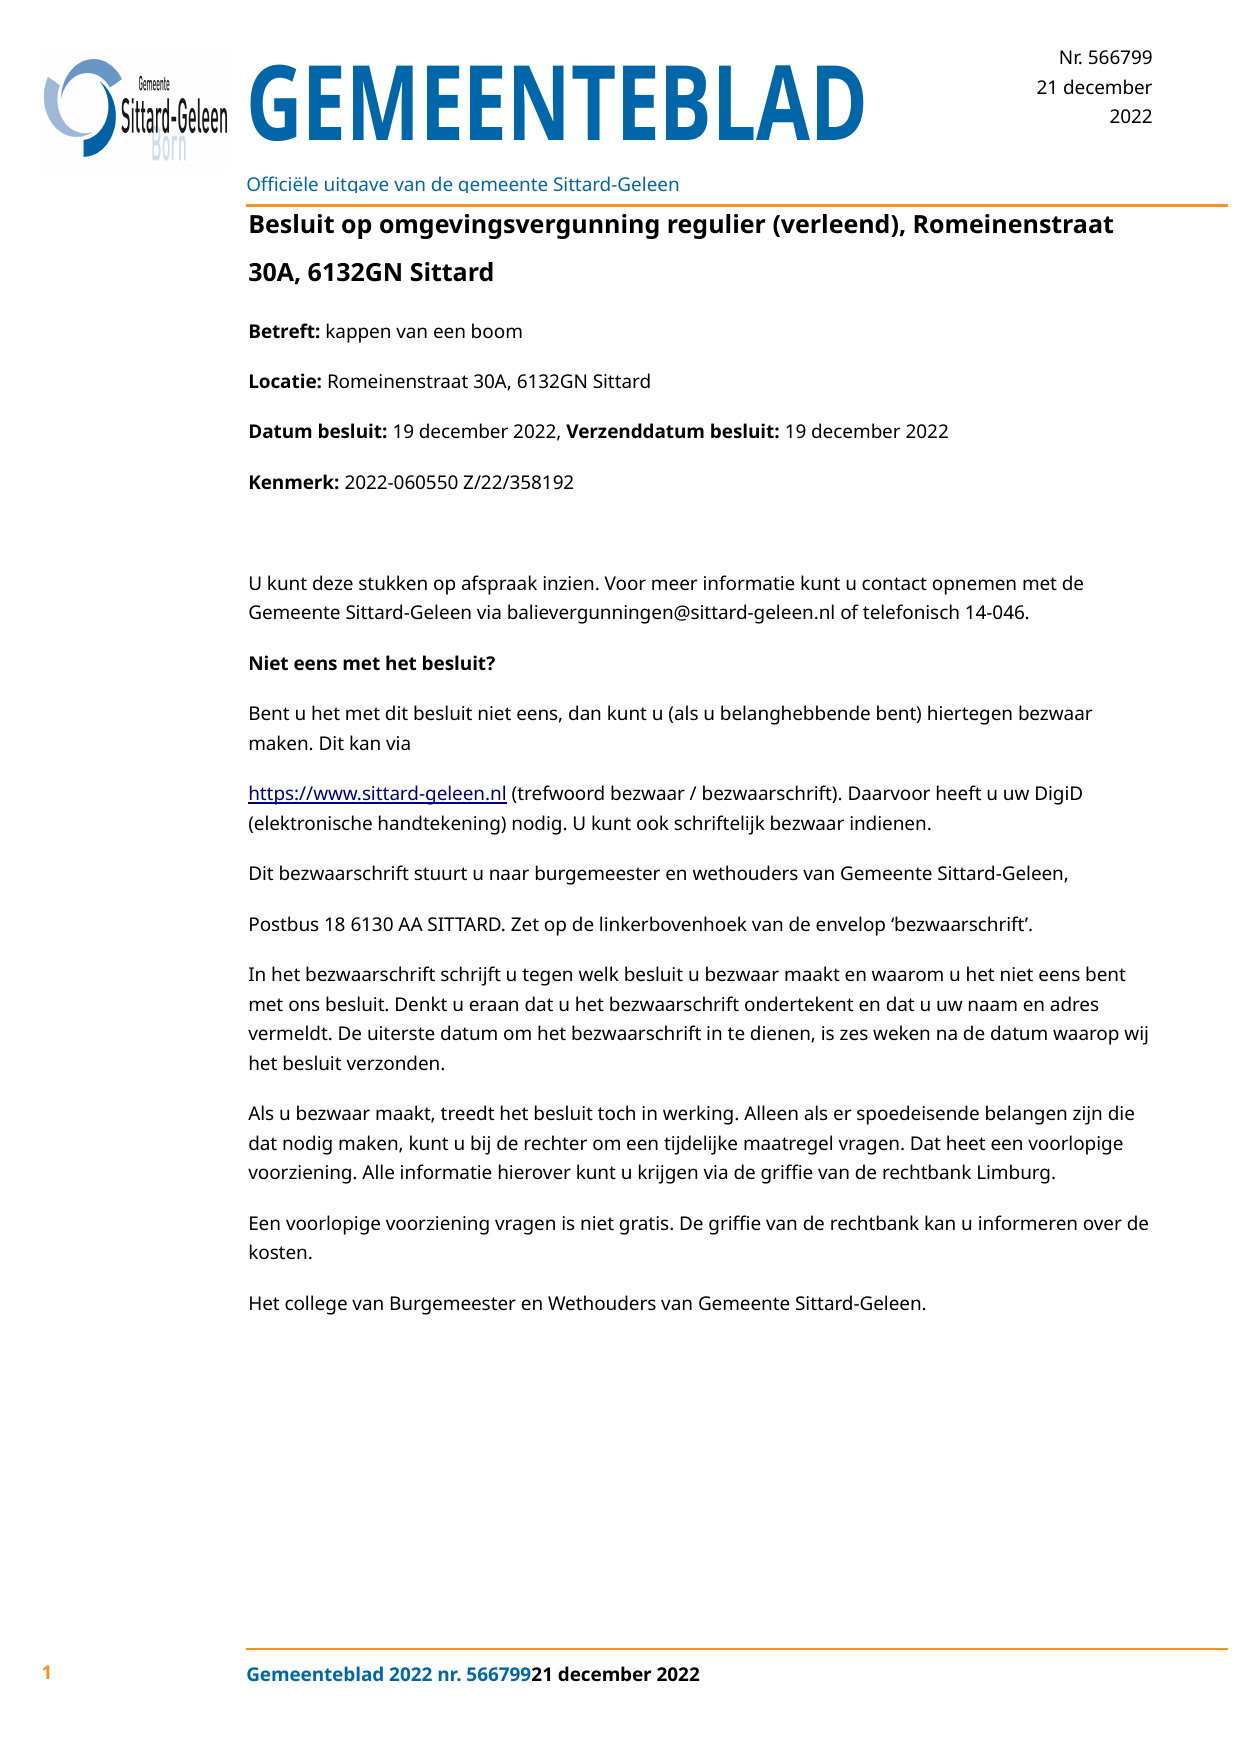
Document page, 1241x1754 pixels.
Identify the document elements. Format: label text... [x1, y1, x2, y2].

text Locatie: Romeinenstraat 30A, 6132GN Sittard [248, 368, 1152, 394]
text U kunt deze stukken op afspraak inzien. Voor meer informatie kunt u contact opnemen met de Gemeente Sittard-Geleen via balievergunningen@sittard-geleen.nl of telefonisch 14-046. [248, 570, 1152, 625]
text Als u bezwaar maakt, treedt het besluit toch in werking. Alleen als er spoedeisende belangen zijn die dat nodig maken, kunt u bij de rechter om een tijdelijke maatregel vragen. Dat heet een voorlopige voorziening. Alle informatie hierover kunt u krijgen via de griffie van de rechtbank Limburg. [248, 1100, 1152, 1185]
text Dit bezwaarschrift stuurt u naar burgemeester en wethouders van Gemeente Sittard-Geleen, [248, 860, 1152, 886]
text Besluit op omgevingsvergunning regulier (verleend), Romeinenstraat 30A, 6132GN Sittard [248, 207, 1152, 288]
text Postbus 18 6130 AA SITTARD. Zet op de linkerbovenhoek van de envelop ‘bezwaarschrift’. [248, 911, 1152, 937]
text Bent u het met dit besluit niet eens, dan kunt u (als u belanghebbende bent) hiertegen bezwaar maken. Dit kan via [248, 700, 1152, 756]
text Het college van Burgemeester en Wethouders van Gemeente Sittard-Geleen. [248, 1290, 1152, 1316]
text Datum besluit: 19 december 2022, Verzenddatum besluit: 19 december 2022 [248, 419, 1152, 444]
text Kenmerk: 2022-060550 Z/22/358192 [248, 469, 1152, 495]
text Een voorlopige voorziening vragen is niet gratis. De griffie van de rechtbank kan u informeren over de kosten. [248, 1210, 1152, 1265]
picture [41, 47, 231, 172]
text https://www.sittard-geleen.nl (trefwoord bezwaar / bezwaarschrift). Daarvoor heeft u uw DigiD (elektronische handtekening) nodig. U kunt ook schriftelijk bezwaar indienen. [248, 780, 1152, 836]
text Niet eens met het besluit? [248, 650, 1152, 676]
text In het bezwaarschrift schrijft u tegen welk besluit u bezwaar maakt en waarom u het niet eens bent met ons besluit. Denkt u eraan dat u het bezwaarschrift ondertekent en dat u uw naam en adres vermeldt. De uiterste datum om het bezwaarschrift in te dienen, is zes weken na de datum waarop wij het besluit verzonden. [248, 961, 1152, 1076]
text Betreft: kappen van een boom [248, 318, 1152, 344]
